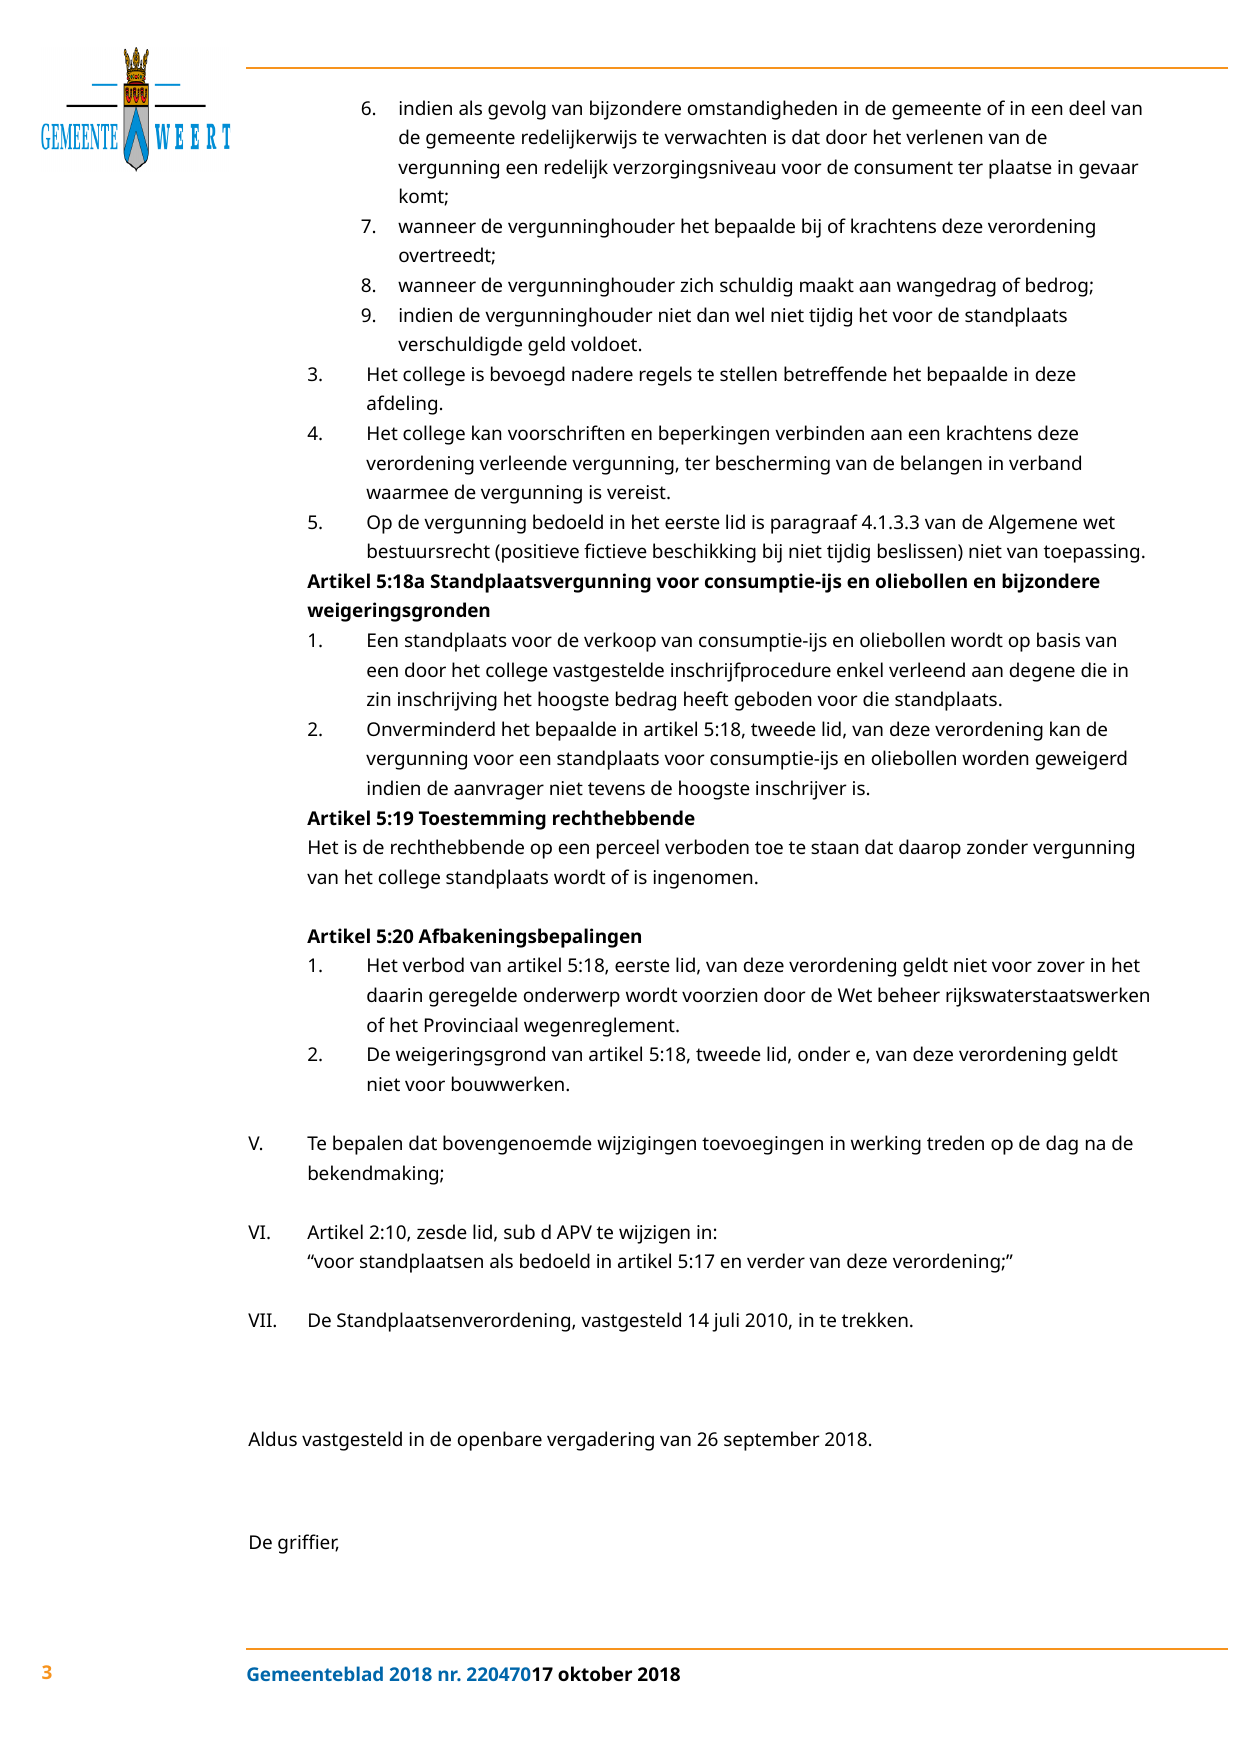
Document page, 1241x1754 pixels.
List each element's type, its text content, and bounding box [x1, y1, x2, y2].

list Artikel 5:18a Standplaatsvergunning voor consumptie-ijs en oliebollen en bijzondere weigeringsgronden [248, 568, 1152, 623]
list De weigeringsgrond van artikel 5:18, tweede lid, onder e, van deze verordening geldt niet voor bouwwerken. [307, 1041, 1152, 1097]
list Een standplaats voor de verkoop van consumptie-ijs en oliebollen wordt op basis van een door het college vastgestelde inschrijfprocedure enkel verleend aan degene die in zin inschrijving het hoogste bedrag heeft geboden voor die standplaats. [307, 627, 1152, 712]
list Onverminderd het bepaalde in artikel 5:18, tweede lid, van deze verordening kan de vergunning voor een standplaats voor consumptie-ijs en oliebollen worden geweigerd indien de aanvrager niet tevens de hoogste inschrijver is. [307, 716, 1152, 801]
list De Standplaatsenverordening, vastgesteld 14 juli 2010, in te trekken. [248, 1308, 1152, 1333]
list wanneer de vergunninghouder zich schuldig maakt aan wangedrag of bedrog; [361, 272, 1152, 298]
list Te bepalen dat bovengenoemde wijzigingen toevoegingen in werking treden op de dag na de bekendmaking; [248, 1130, 1152, 1186]
list Het is de rechthebbende op een perceel verboden toe te staan dat daarop zonder vergunning van het college standplaats wordt of is ingenomen. [248, 834, 1152, 890]
list “voor standplaatsen als bedoeld in artikel 5:17 en verder van deze verordening;” [248, 1248, 1152, 1274]
list Het college is bevoegd nadere regels te stellen betreffende het bepaalde in deze afdeling. [307, 361, 1152, 416]
list Het college kan voorschriften en beperkingen verbinden aan een krachtens deze verordening verleende vergunning, ter bescherming van de belangen in verband waarmee de vergunning is vereist. [307, 420, 1152, 505]
text De griffier, [248, 1529, 1152, 1555]
list indien als gevolg van bijzondere omstandigheden in de gemeente of in een deel van de gemeente redelijkerwijs te verwachten is dat door het verlenen van de vergunning een redelijk verzorgingsniveau voor de consument ter plaatse in gevaar komt; [361, 95, 1152, 209]
list Artikel 5:19 Toestemming rechthebbende [248, 805, 1152, 831]
list Op de vergunning bedoeld in het eerste lid is paragraaf 4.1.3.3 van de Algemene wet bestuursrecht (positieve fictieve beschikking bij niet tijdig beslissen) niet van toepassing. [307, 509, 1152, 564]
list wanneer de vergunninghouder het bepaalde bij of krachtens deze verordening overtreedt; [361, 213, 1152, 268]
picture [41, 47, 231, 172]
list indien de vergunninghouder niet dan wel niet tijdig het voor de standplaats verschuldigde geld voldoet. [361, 302, 1152, 357]
text Aldus vastgesteld in de openbare vergadering van 26 september 2018. [248, 1426, 1152, 1452]
list Het verbod van artikel 5:18, eerste lid, van deze verordening geldt niet voor zover in het daarin geregelde onderwerp wordt voorzien door de Wet beheer rijkswaterstaatswerken of het Provinciaal wegenreglement. [307, 953, 1152, 1038]
list Artikel 2:10, zesde lid, sub d APV te wijzigen in: [248, 1219, 1152, 1245]
list Artikel 5:20 Afbakeningsbepalingen [248, 923, 1152, 949]
